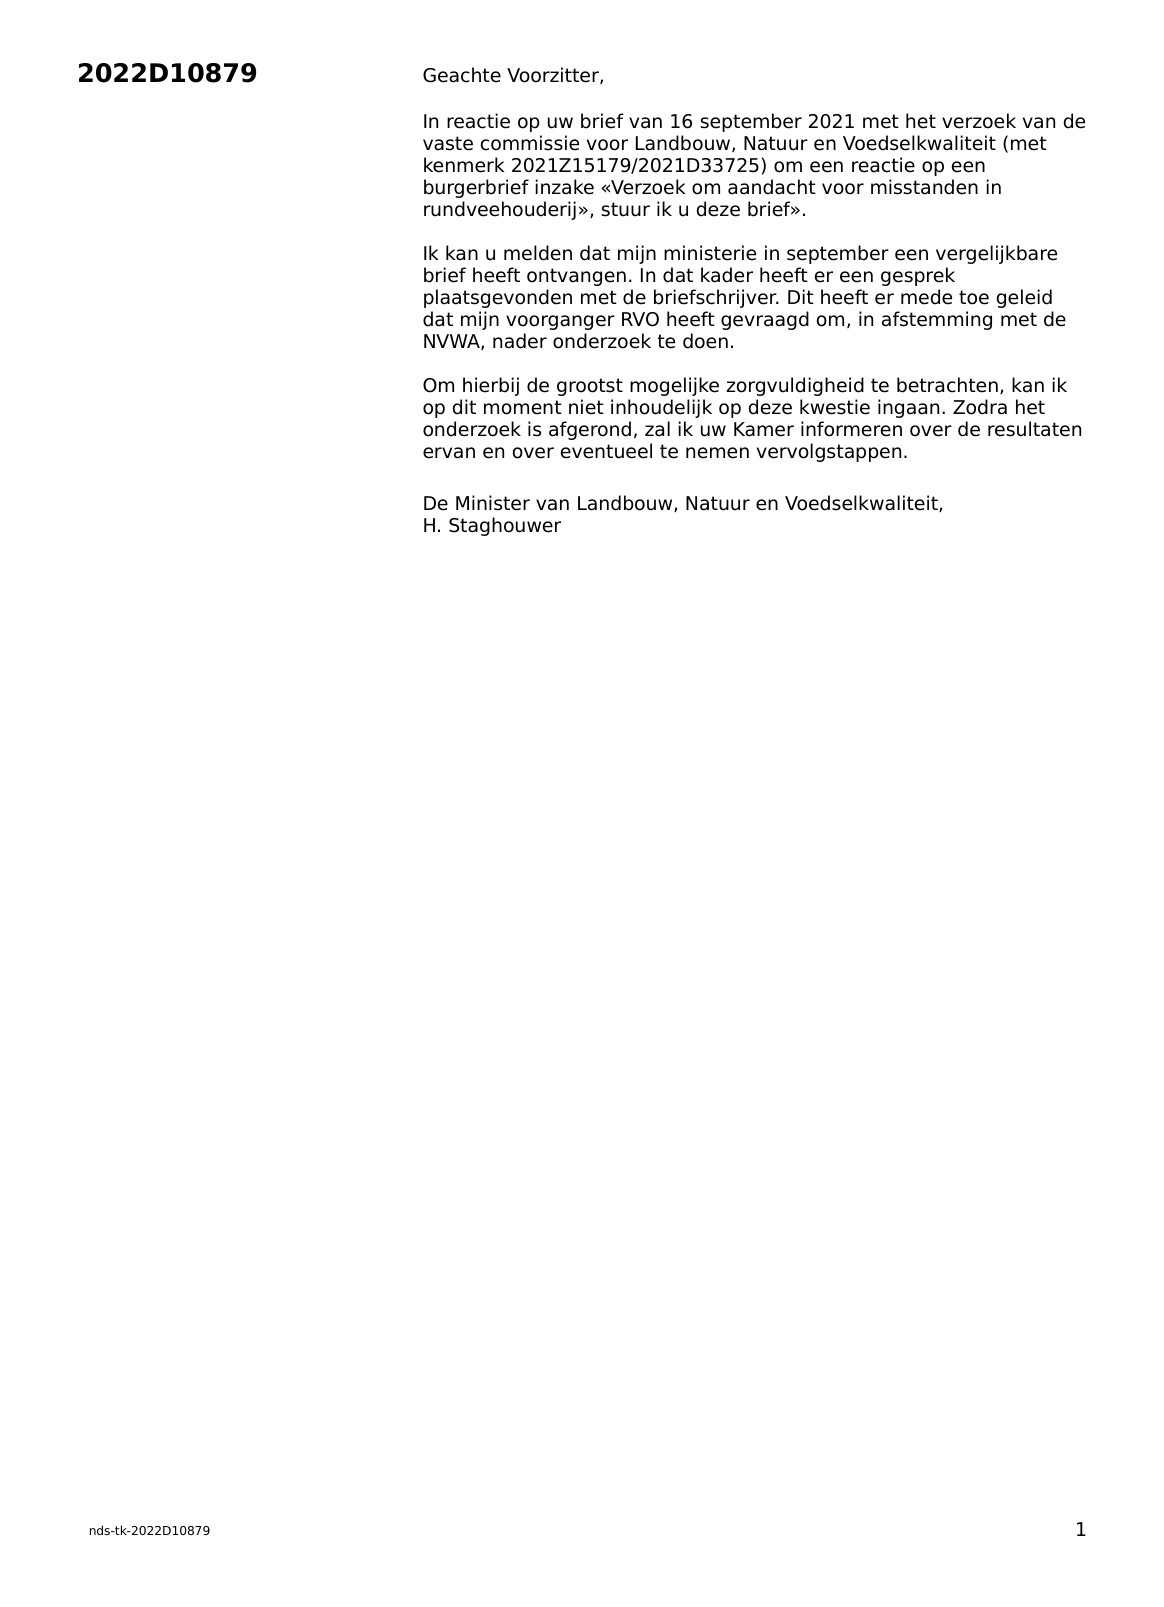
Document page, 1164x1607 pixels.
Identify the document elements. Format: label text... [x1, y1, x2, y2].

text Om hierbij de grootst mogelijke zorgvuldigheid te betrachten, kan ik op dit moment niet inhoudelijk op deze kwestie ingaan. Zodra het onderzoek is afgerond, zal ik uw Kamer informeren over de resultaten ervan en over eventueel te nemen vervolgstappen. [422, 375, 1087, 463]
text Ik kan u melden dat mijn ministerie in september een vergelijkbare brief heeft ontvangen. In dat kader heeft er een gesprek plaatsgevonden met de briefschrijver. Dit heeft er mede toe geleid dat mijn voorganger RVO heeft gevraagd om, in afstemming met de NVWA, nader onderzoek te doen. [422, 243, 1087, 353]
text In reactie op uw brief van 16 september 2021 met het verzoek van de vaste commissie voor Landbouw, Natuur en Voedselkwaliteit (met kenmerk 2021Z15179/2021D33725) om een reactie op een burgerbrief inzake «Verzoek om aandacht voor misstanden in rundveehouderij», stuur ik u deze brief». [422, 111, 1087, 221]
text nds-tk-2022D10879 [88, 1524, 323, 1538]
text De Minister van Landbouw, Natuur en Voedselkwaliteit, H. Staghouwer [422, 493, 1087, 537]
text 2022D10879 Geachte Voorzitter, [77, 59, 1087, 89]
